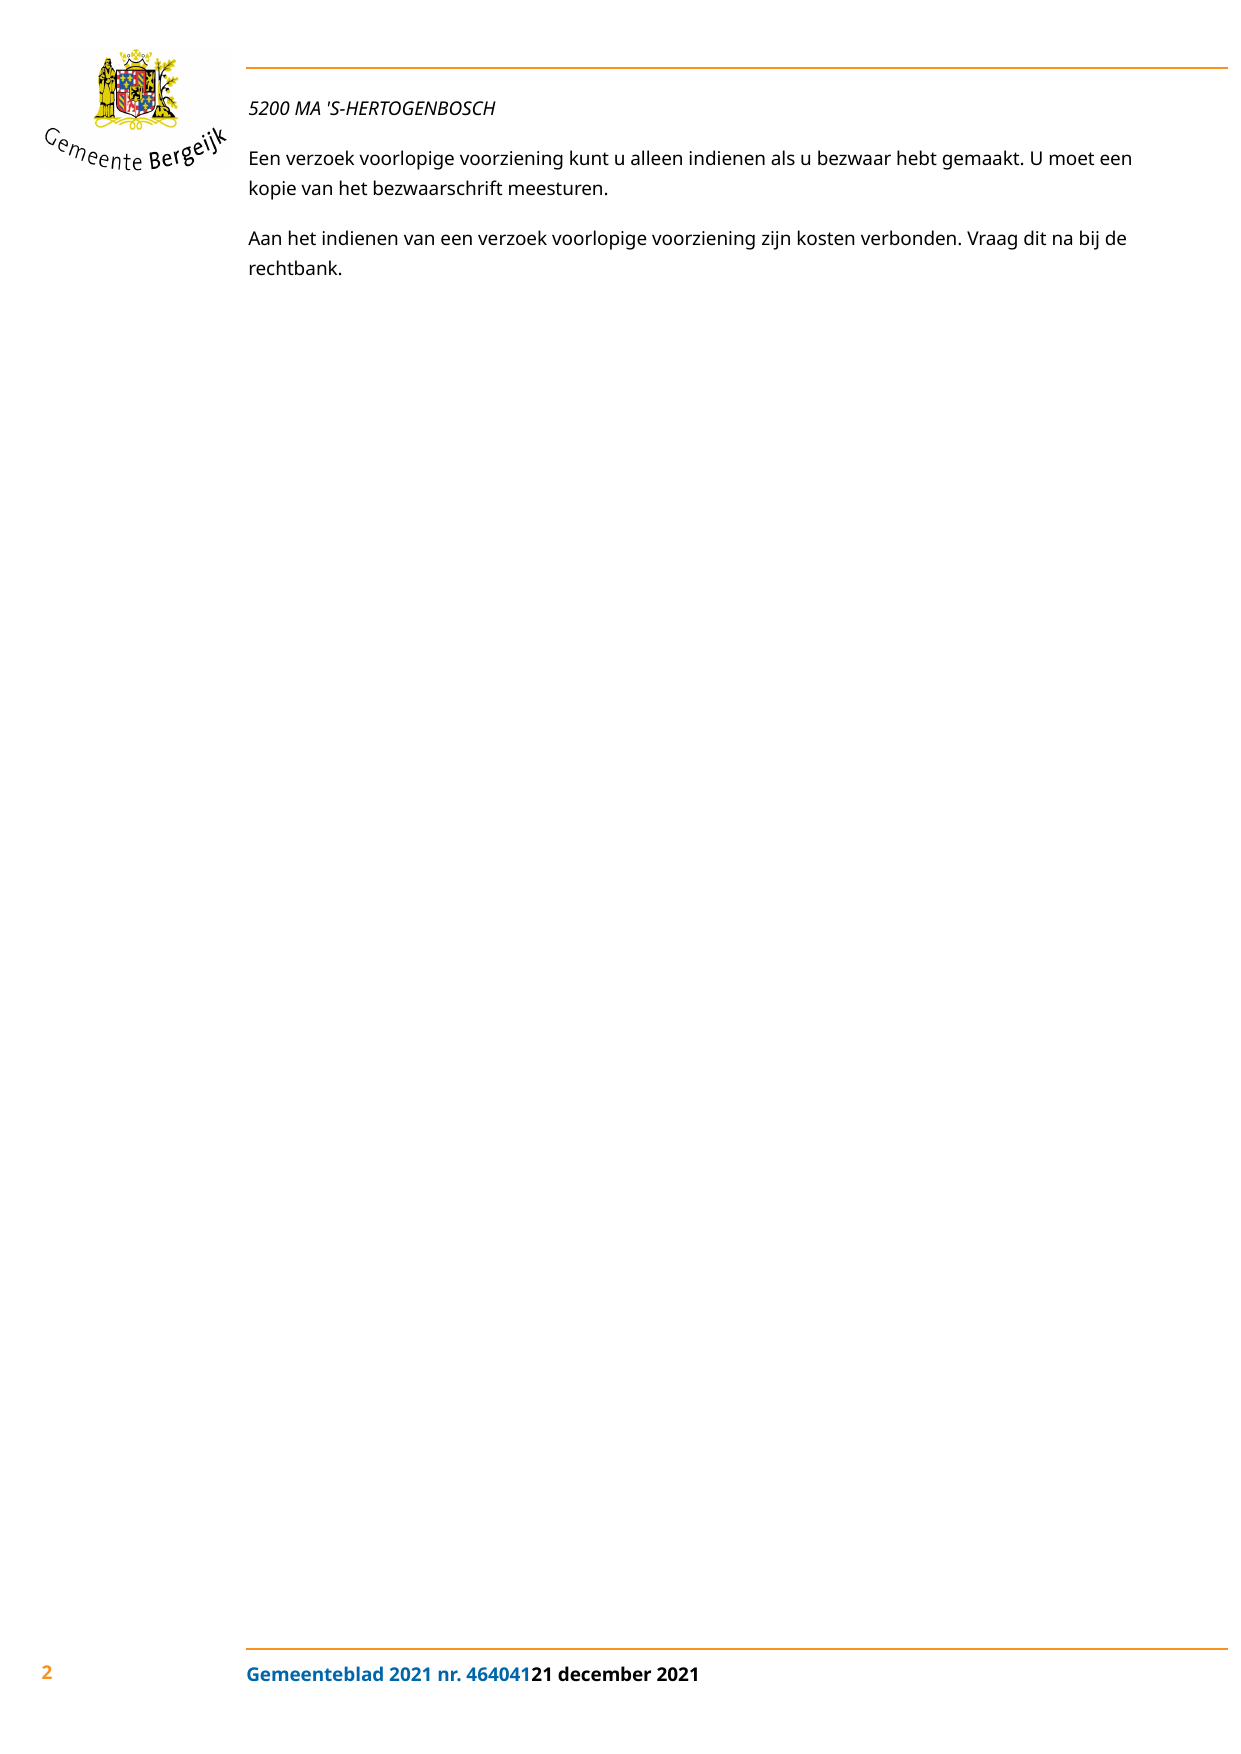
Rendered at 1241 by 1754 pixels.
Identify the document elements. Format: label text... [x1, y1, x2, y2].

text Een verzoek voorlopige voorziening kunt u alleen indienen als u bezwaar hebt gemaakt. U moet een kopie van het bezwaarschrift meesturen. [248, 145, 1152, 201]
text 5200 MA 'S-HERTOGENBOSCH [248, 95, 1152, 121]
text Aan het indienen van een verzoek voorlopige voorziening zijn kosten verbonden. Vraag dit na bij de rechtbank. [248, 225, 1152, 281]
picture [41, 47, 231, 172]
